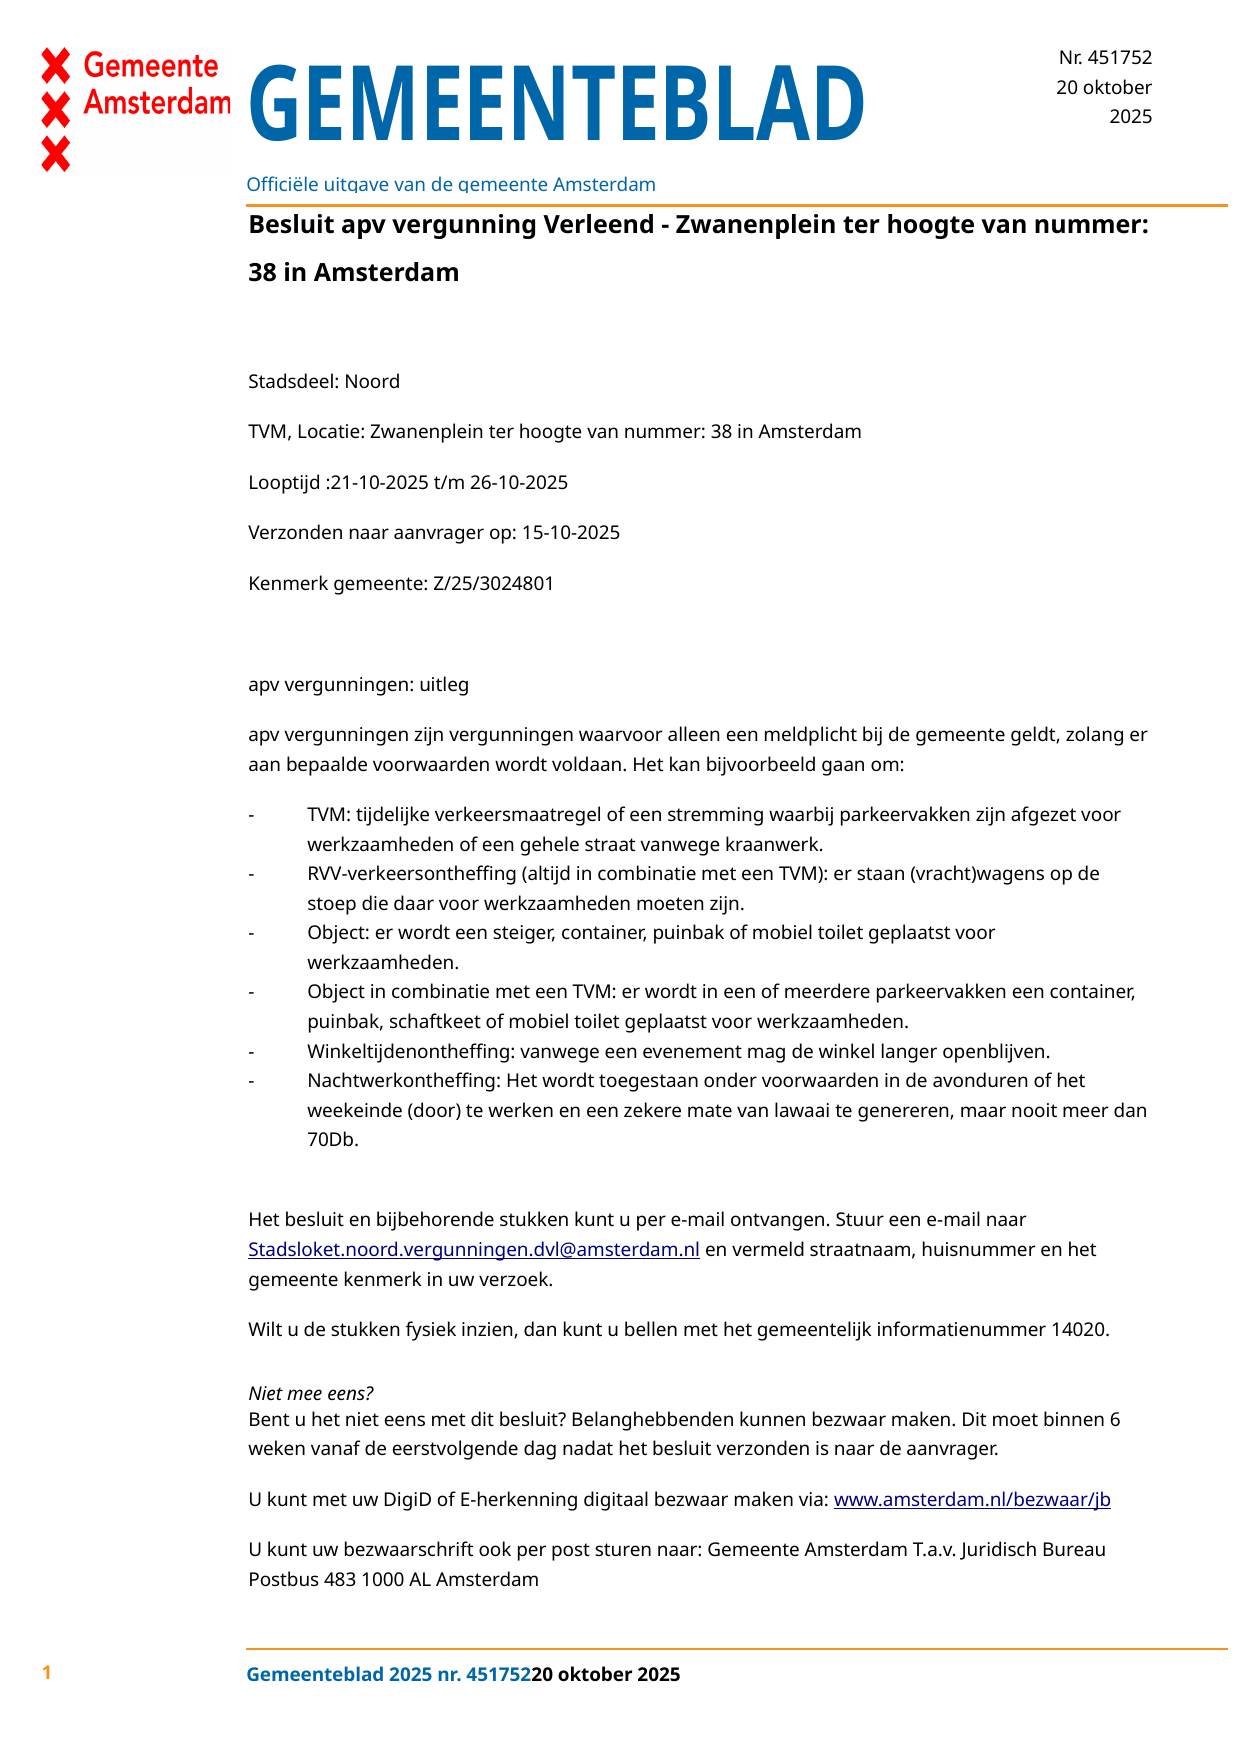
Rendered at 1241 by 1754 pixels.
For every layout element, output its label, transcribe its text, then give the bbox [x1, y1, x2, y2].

text apv vergunningen: uitleg [248, 671, 1152, 697]
list Object: er wordt een steiger, container, puinbak of mobiel toilet geplaatst voor werkzaamheden. [248, 919, 1152, 975]
text Besluit apv vergunning Verleend - Zwanenplein ter hoogte van nummer: 38 in Amsterdam [248, 207, 1152, 288]
text Bent u het niet eens met dit besluit? Belanghebbenden kunnen bezwaar maken. Dit moet binnen 6 weken vanaf de eerstvolgende dag nadat het besluit verzonden is naar de aanvrager. [248, 1406, 1152, 1461]
list Object in combinatie met een TVM: er wordt in een of meerdere parkeervakken een container, puinbak, schaftkeet of mobiel toilet geplaatst voor werkzaamheden. [248, 979, 1152, 1034]
text Stadsdeel: Noord [248, 368, 1152, 394]
picture [41, 47, 231, 172]
text TVM, Locatie: Zwanenplein ter hoogte van nummer: 38 in Amsterdam [248, 419, 1152, 444]
list Winkeltijdenontheffing: vanwege een evenement mag de winkel langer openblijven. [248, 1038, 1152, 1064]
text U kunt met uw DigiD of E-herkenning digitaal bezwaar maken via: www.amsterdam.nl/bezwaar/jb [248, 1486, 1152, 1512]
list RVV-verkeersontheffing (altijd in combinatie met een TVM): er staan (vracht)wagens op de stoep die daar voor werkzaamheden moeten zijn. [248, 860, 1152, 916]
list Nachtwerkontheffing: Het wordt toegestaan onder voorwaarden in de avonduren of het weekeinde (door) te werken en een zekere mate van lawaai te genereren, maar nooit meer dan 70Db. [248, 1067, 1152, 1152]
text Wilt u de stukken fysiek inzien, dan kunt u bellen met het gemeentelijk informatienummer 14020. [248, 1316, 1152, 1342]
list TVM: tijdelijke verkeersmaatregel of een stremming waarbij parkeervakken zijn afgezet voor werkzaamheden of een gehele straat vanwege kraanwerk. [248, 801, 1152, 857]
text Kenmerk gemeente: Z/25/3024801 [248, 570, 1152, 596]
text Looptijd :21-10-2025 t/m 26-10-2025 [248, 469, 1152, 495]
text Verzonden naar aanvrager op: 15-10-2025 [248, 519, 1152, 545]
text apv vergunningen zijn vergunningen waarvoor alleen een meldplicht bij de gemeente geldt, zolang er aan bepaalde voorwaarden wordt voldaan. Het kan bijvoorbeeld gaan om: [248, 721, 1152, 777]
text Niet mee eens? [248, 1380, 1152, 1406]
text U kunt uw bezwaarschrift ook per post sturen naar: Gemeente Amsterdam T.a.v. Juridisch Bureau Postbus 483 1000 AL Amsterdam [248, 1536, 1152, 1592]
text Het besluit en bijbehorende stukken kunt u per e-mail ontvangen. Stuur een e-mail naar Stadsloket.noord.vergunningen.dvl@amsterdam.nl en vermeld straatnaam, huisnummer en het gemeente kenmerk in uw verzoek. [248, 1207, 1152, 1292]
